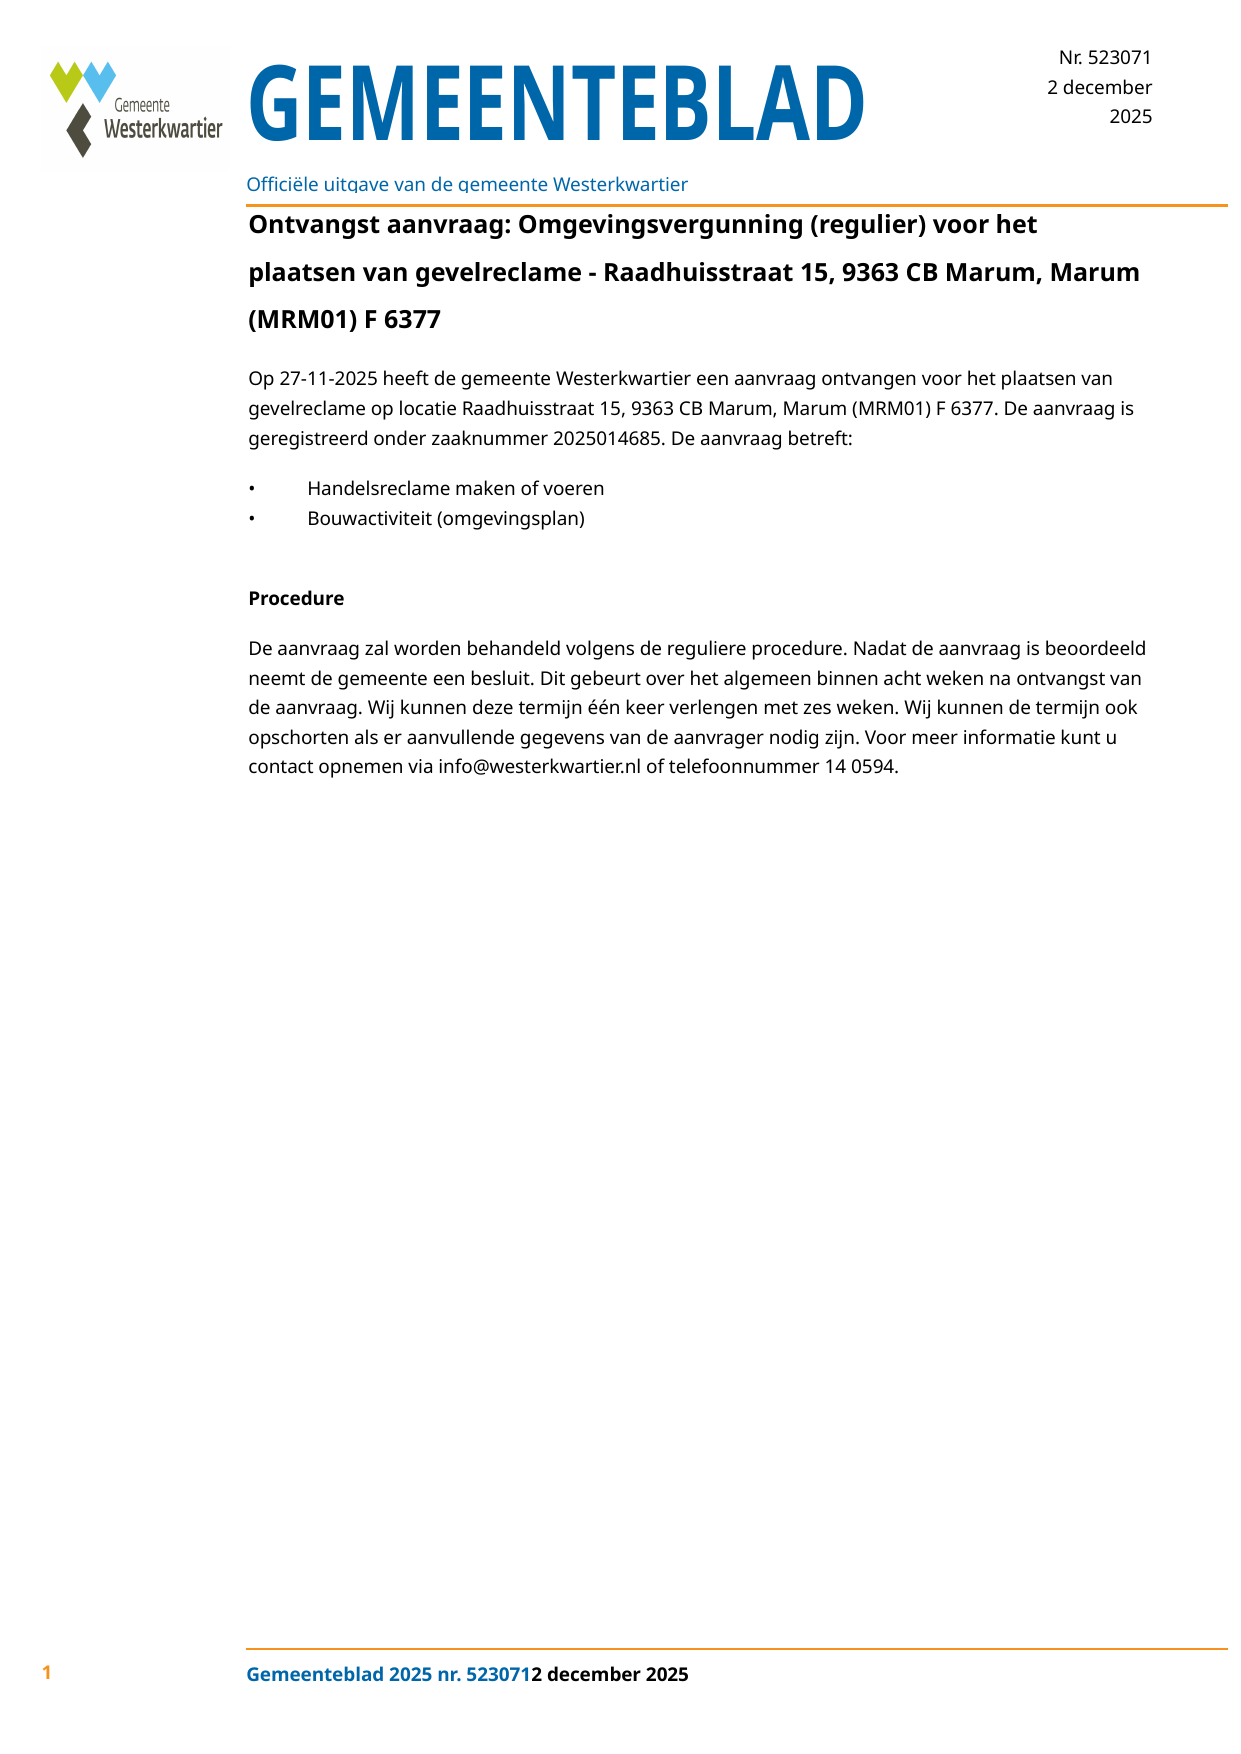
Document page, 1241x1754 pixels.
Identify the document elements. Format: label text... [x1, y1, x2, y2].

picture [41, 47, 231, 172]
list Handelsreclame maken of voeren [248, 475, 1152, 501]
text De aanvraag zal worden behandeld volgens de reguliere procedure. Nadat de aanvraag is beoordeeld neemt de gemeente een besluit. Dit gebeurt over het algemeen binnen acht weken na ontvangst van de aanvraag. Wij kunnen deze termijn één keer verlengen met zes weken. Wij kunnen de termijn ook opschorten als er aanvullende gegevens van de aanvrager nodig zijn. Voor meer informatie kunt u contact opnemen via info@westerkwartier.nl of telefoonnummer 14 0594. [248, 635, 1152, 779]
list Bouwactiviteit (omgevingsplan) [248, 505, 1152, 530]
text Procedure [248, 585, 1152, 610]
text Op 27-11-2025 heeft de gemeente Westerkwartier een aanvraag ontvangen voor het plaatsen van gevelreclame op locatie Raadhuisstraat 15, 9363 CB Marum, Marum (MRM01) F 6377. De aanvraag is geregistreerd onder zaaknummer 2025014685. De aanvraag betreft: [248, 366, 1152, 450]
text Ontvangst aanvraag: Omgevingsvergunning (regulier) voor het plaatsen van gevelreclame - Raadhuisstraat 15, 9363 CB Marum, Marum (MRM01) F 6377 [248, 207, 1152, 336]
